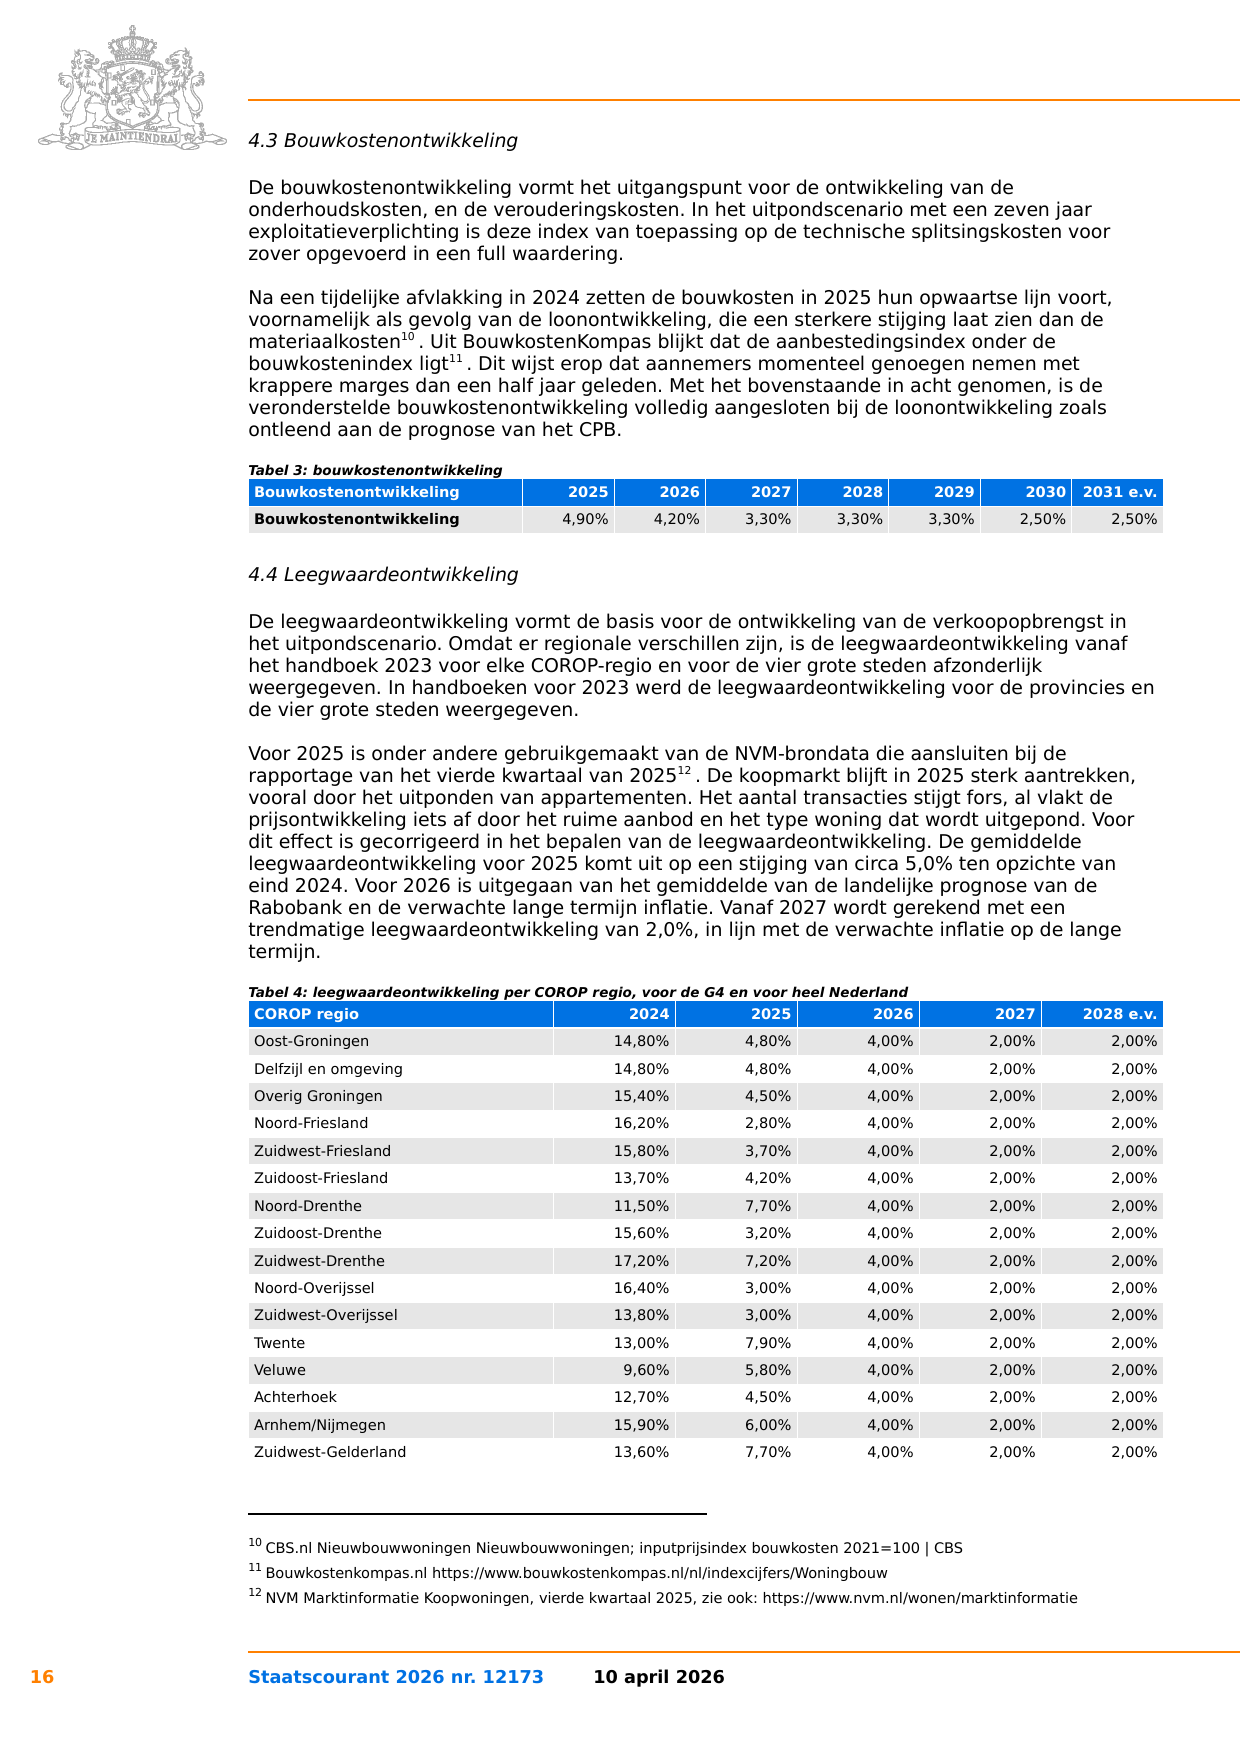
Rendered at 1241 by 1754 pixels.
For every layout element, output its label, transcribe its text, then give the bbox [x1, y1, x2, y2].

picture [38, 25, 227, 150]
table_cell Bouwkostenontwikkeling [249, 507, 522, 533]
table_cell 15,40% [554, 1083, 675, 1110]
table_cell 4,20% [676, 1166, 797, 1192]
table_cell 2,00% [920, 1220, 1041, 1247]
table_cell 2027 [920, 1001, 1041, 1027]
text Bouwkostenkompas.nl https://www.bouwkostenkompas.nl/nl/indexcijfers/Woningbouw [248, 1561, 1163, 1583]
table_cell 16,20% [554, 1111, 675, 1137]
text De leegwaardeontwikkeling vormt de basis voor de ontwikkeling van de verkoopopbrengst in het uitpondscenario. Omdat er regionale verschillen zijn, is de leegwaardeontwikkeling vanaf het handboek 2023 voor elke COROP-regio en voor de vier grote steden afzonderlijk weergegeven. In handboeken voor 2023 werd de leegwaardeontwikkeling voor de provincies en de vier grote steden weergegeven. [248, 611, 1163, 721]
table_cell 14,80% [554, 1056, 675, 1082]
table_cell 11,50% [554, 1193, 675, 1219]
table_cell 12,70% [554, 1385, 675, 1411]
table_cell Noord-Friesland [249, 1111, 553, 1137]
table_cell Twente [249, 1330, 553, 1356]
table_cell 4,00% [798, 1303, 919, 1329]
table_cell 2,00% [1042, 1193, 1163, 1219]
table_cell 4,00% [798, 1138, 919, 1164]
table_cell Delfzijl en omgeving [249, 1056, 553, 1082]
table_cell 3,00% [676, 1303, 797, 1329]
table_cell 7,70% [676, 1440, 797, 1466]
table_cell Zuidoost-Friesland [249, 1166, 553, 1192]
table_cell 2,00% [920, 1056, 1041, 1082]
table_cell 2,00% [1042, 1248, 1163, 1274]
table_cell 2,00% [1042, 1303, 1163, 1329]
table_cell 2,80% [676, 1111, 797, 1137]
table_cell 2,00% [920, 1412, 1041, 1438]
table_cell 2025 [523, 479, 614, 506]
table_cell 4,80% [676, 1056, 797, 1082]
table_cell 2,00% [1042, 1111, 1163, 1137]
table_cell 13,80% [554, 1303, 675, 1329]
text Voor 2025 is onder andere gebruikgemaakt van de NVM-brondata die aansluiten bij de rapportage van het vierde kwartaal van 2025. De koopmarkt blijft in 2025 sterk aantrekken, vooral door het uitponden van appartementen. Het aantal transacties stijgt fors, al vlakt de prijsontwikkeling iets af door het ruime aanbod en het type woning dat wordt uitgepond. Voor dit effect is gecorrigeerd in het bepalen van de leegwaardeontwikkeling. De gemiddelde leegwaardeontwikkeling voor 2025 komt uit op een stijging van circa 5,0% ten opzichte van eind 2024. Voor 2026 is uitgegaan van het gemiddelde van de landelijke prognose van de Rabobank en de verwachte lange termijn inflatie. Vanaf 2027 wordt gerekend met een trendmatige leegwaardeontwikkeling van 2,0%, in lijn met de verwachte inflatie op de lange termijn. [248, 743, 1163, 962]
table_cell 7,90% [676, 1330, 797, 1356]
table_cell 15,60% [554, 1220, 675, 1247]
table_cell 2,00% [1042, 1275, 1163, 1301]
table_cell 2,00% [1042, 1083, 1163, 1110]
table_cell 2,00% [920, 1111, 1041, 1137]
table_cell 7,70% [676, 1193, 797, 1219]
table_cell 4,00% [798, 1193, 919, 1219]
table_cell 4,50% [676, 1083, 797, 1110]
table_cell 2,00% [920, 1083, 1041, 1110]
table_cell 2,50% [1072, 507, 1163, 533]
table_cell 4,00% [798, 1357, 919, 1384]
table_cell 3,30% [889, 507, 980, 533]
table_cell 2,00% [1042, 1440, 1163, 1466]
table_cell 6,00% [676, 1412, 797, 1438]
table_cell 4,00% [798, 1166, 919, 1192]
table_cell 2,00% [920, 1029, 1041, 1055]
table_cell 2028 [798, 479, 888, 506]
table_cell 13,60% [554, 1440, 675, 1466]
table_cell 3,20% [676, 1220, 797, 1247]
table_cell 2,00% [1042, 1385, 1163, 1411]
table_cell Overig Groningen [249, 1083, 553, 1110]
table_cell 2030 [981, 479, 1071, 506]
table_cell 2,00% [1042, 1166, 1163, 1192]
table_cell 2,00% [920, 1303, 1041, 1329]
table_cell 4,00% [798, 1275, 919, 1301]
text Na een tijdelijke afvlakking in 2024 zetten de bouwkosten in 2025 hun opwaartse lijn voort, voornamelijk als gevolg van de loonontwikkeling, die een sterkere stijging laat zien dan de materiaalkosten. Uit BouwkostenKompas blijkt dat de aanbestedingsindex onder de bouwkostenindex ligt. Dit wijst erop dat aannemers momenteel genoegen nemen met krappere marges dan een half jaar geleden. Met het bovenstaande in acht genomen, is de veronderstelde bouwkostenontwikkeling volledig aangesloten bij de loonontwikkeling zoals ontleend aan de prognose van het CPB. [248, 287, 1163, 441]
table_cell 4,00% [798, 1220, 919, 1247]
table_cell 2,00% [920, 1166, 1041, 1192]
subtitle 4.4 Leegwaardeontwikkeling [248, 564, 1163, 586]
table_cell 2,00% [1042, 1330, 1163, 1356]
table_cell 4,90% [523, 507, 614, 533]
table_cell 4,00% [798, 1330, 919, 1356]
table_cell 5,80% [676, 1357, 797, 1384]
table_cell 4,00% [798, 1385, 919, 1411]
table_cell Zuidwest-Overijssel [249, 1303, 553, 1329]
table_cell 2,00% [920, 1138, 1041, 1164]
table_cell Zuidwest-Friesland [249, 1138, 553, 1164]
table_cell 4,00% [798, 1412, 919, 1438]
table_cell 2,00% [1042, 1412, 1163, 1438]
text NVM Marktinformatie Koopwoningen, vierde kwartaal 2025, zie ook: https://www.nvm.nl/wonen/marktinformatie [248, 1586, 1163, 1608]
table_cell 2026 [615, 479, 705, 506]
table_cell Oost-Groningen [249, 1029, 553, 1055]
table_cell 2031 e.v. [1072, 479, 1163, 506]
table_cell 13,70% [554, 1166, 675, 1192]
table_cell 3,30% [706, 507, 797, 533]
table_cell Zuidwest-Drenthe [249, 1248, 553, 1274]
table_header Tabel 3: bouwkostenontwikkeling [248, 463, 1163, 478]
table_cell 2,00% [920, 1385, 1041, 1411]
table_cell Noord-Drenthe [249, 1193, 553, 1219]
table_cell 4,20% [615, 507, 705, 533]
table_cell 2029 [889, 479, 980, 506]
table_cell 2,00% [920, 1330, 1041, 1356]
table_cell Noord-Overijssel [249, 1275, 553, 1301]
table_cell 4,00% [798, 1248, 919, 1274]
table_cell 3,30% [798, 507, 888, 533]
table_cell 4,00% [798, 1056, 919, 1082]
table_cell Bouwkostenontwikkeling [249, 479, 522, 506]
table_cell 2,00% [920, 1275, 1041, 1301]
table_cell 7,20% [676, 1248, 797, 1274]
table_cell COROP regio [249, 1001, 553, 1027]
table_cell Achterhoek [249, 1385, 553, 1411]
table_cell 4,00% [798, 1029, 919, 1055]
table_cell 2,00% [1042, 1220, 1163, 1247]
table_cell 17,20% [554, 1248, 675, 1274]
text CBS.nl Nieuwbouwwoningen Nieuwbouwwoningen; inputprijsindex bouwkosten 2021=100 | CBS [248, 1536, 1163, 1558]
table_cell 2,00% [920, 1193, 1041, 1219]
table_cell 15,80% [554, 1138, 675, 1164]
table_cell 4,50% [676, 1385, 797, 1411]
table_cell 2,00% [1042, 1138, 1163, 1164]
table_cell 4,00% [798, 1083, 919, 1110]
table_cell 13,00% [554, 1330, 675, 1356]
table_cell 2024 [554, 1001, 675, 1027]
table_cell Arnhem/Nijmegen [249, 1412, 553, 1438]
table_cell 2028 e.v. [1042, 1001, 1163, 1027]
table_cell 2027 [706, 479, 797, 506]
table_cell 2,00% [920, 1248, 1041, 1274]
table_cell 2,00% [920, 1440, 1041, 1466]
table_cell 9,60% [554, 1357, 675, 1384]
table_cell 16,40% [554, 1275, 675, 1301]
table_cell 2026 [798, 1001, 919, 1027]
table_cell 4,00% [798, 1440, 919, 1466]
table_cell 15,90% [554, 1412, 675, 1438]
table_cell 2,50% [981, 507, 1071, 533]
table_cell 4,00% [798, 1111, 919, 1137]
table_cell 2,00% [1042, 1029, 1163, 1055]
table_cell Veluwe [249, 1357, 553, 1384]
text De bouwkostenontwikkeling vormt het uitgangspunt voor de ontwikkeling van de onderhoudskosten, en de verouderingskosten. In het uitpondscenario met een zeven jaar exploitatieverplichting is deze index van toepassing op de technische splitsingskosten voor zover opgevoerd in een full waardering. [248, 177, 1163, 265]
table_cell 3,00% [676, 1275, 797, 1301]
table_cell 2,00% [1042, 1357, 1163, 1384]
table_cell 4,80% [676, 1029, 797, 1055]
table_cell 14,80% [554, 1029, 675, 1055]
table_header Tabel 4: leegwaardeontwikkeling per COROP regio, voor de G4 en voor heel Nederland [248, 984, 1163, 1000]
table_cell Zuidoost-Drenthe [249, 1220, 553, 1247]
subtitle 4.3 Bouwkostenontwikkeling [248, 130, 1163, 152]
table_cell Zuidwest-Gelderland [249, 1440, 553, 1466]
table_cell 3,70% [676, 1138, 797, 1164]
table_cell 2,00% [920, 1357, 1041, 1384]
table_cell 2025 [676, 1001, 797, 1027]
table_cell 2,00% [1042, 1056, 1163, 1082]
